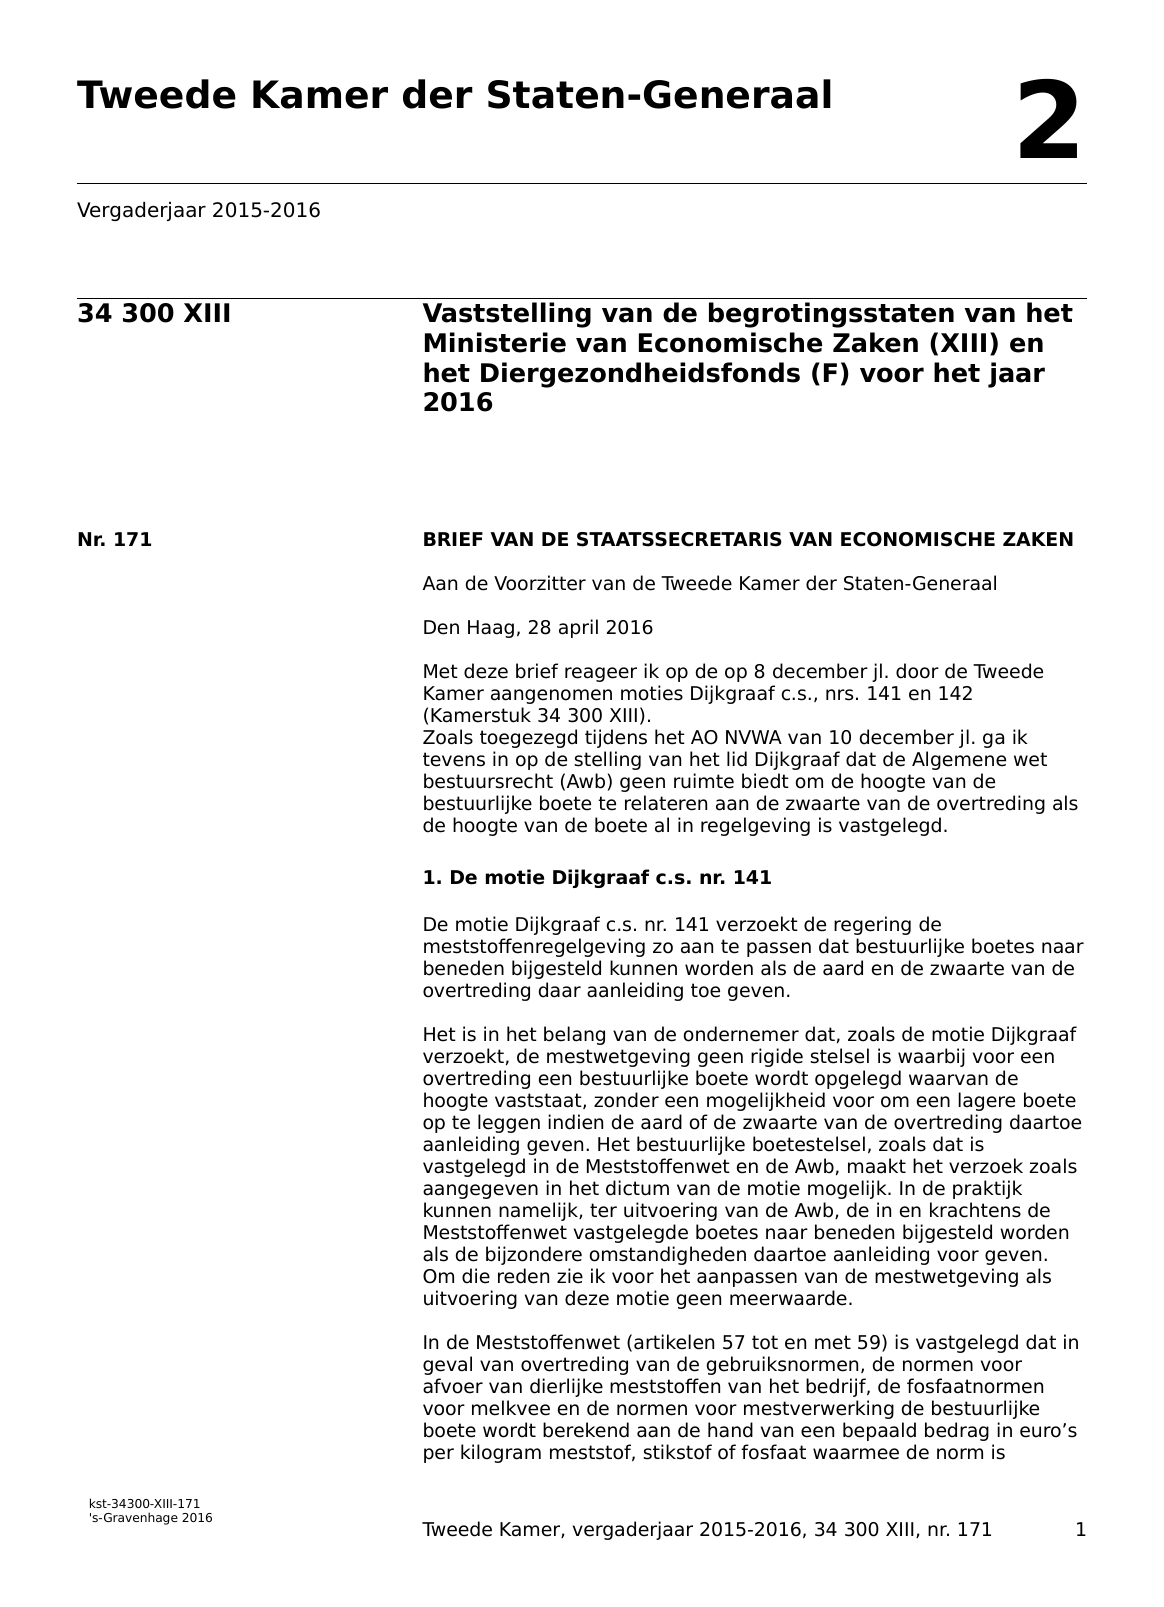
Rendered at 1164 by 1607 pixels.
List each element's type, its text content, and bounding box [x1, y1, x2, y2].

text In de Meststoffenwet (artikelen 57 tot en met 59) is vastgelegd dat in geval van overtreding van de gebruiksnormen, de normen voor afvoer van dierlijke meststoffen van het bedrijf, de fosfaatnormen voor melkvee en de normen voor mestverwerking de bestuurlijke boete wordt berekend aan de hand van een bepaald bedrag in euro’s per kilogram meststof, stikstof of fosfaat waarmee de norm is [422, 1332, 1087, 1464]
subtitle 1. De motie Dijkgraaf c.s. nr. 141 [422, 867, 1087, 889]
text Den Haag, 28 april 2016 [422, 617, 1087, 639]
subtitle 34 300 XIII Vaststelling van de begrotingsstaten van het Ministerie van Economische Zaken (XIII) en het Diergezondheidsfonds (F) voor het jaar 2016 [77, 299, 1087, 418]
text Zoals toegezegd tijdens het AO NVWA van 10 december jl. ga ik tevens in op de stelling van het lid Dijkgraaf dat de Algemene wet bestuursrecht (Awb) geen ruimte biedt om de hoogte van de bestuurlijke boete te relateren aan de zwaarte van de overtreding als de hoogte van de boete al in regelgeving is vastgelegd. [422, 727, 1087, 837]
text kst-34300-XIII-171 [88, 1497, 323, 1511]
text Met deze brief reageer ik op de op 8 december jl. door de Tweede Kamer aangenomen moties Dijkgraaf c.s., nrs. 141 en 142 (Kamerstuk 34 300 XIII). [422, 661, 1087, 727]
subtitle Nr. 171 BRIEF VAN DE STAATSSECRETARIS VAN ECONOMISCHE ZAKEN [77, 529, 1087, 551]
text Aan de Voorzitter van de Tweede Kamer der Staten-Generaal [422, 573, 1087, 595]
table_cell Vergaderjaar 2015-2016 [77, 184, 1087, 298]
table_header 2 [886, 59, 1087, 183]
table_header Tweede Kamer der Staten-Generaal [77, 59, 886, 183]
text 's-Gravenhage 2016 [88, 1511, 323, 1525]
text De motie Dijkgraaf c.s. nr. 141 verzoekt de regering de meststoffenregelgeving zo aan te passen dat bestuurlijke boetes naar beneden bijgesteld kunnen worden als de aard en de zwaarte van de overtreding daar aanleiding toe geven. [422, 914, 1087, 1002]
text Het is in het belang van de ondernemer dat, zoals de motie Dijkgraaf verzoekt, de mestwetgeving geen rigide stelsel is waarbij voor een overtreding een bestuurlijke boete wordt opgelegd waarvan de hoogte vaststaat, zonder een mogelijkheid voor om een lagere boete op te leggen indien de aard of de zwaarte van de overtreding daartoe aanleiding geven. Het bestuurlijke boetestelsel, zoals dat is vastgelegd in de Meststoffenwet en de Awb, maakt het verzoek zoals aangegeven in het dictum van de motie mogelijk. In de praktijk kunnen namelijk, ter uitvoering van de Awb, de in en krachtens de Meststoffenwet vastgelegde boetes naar beneden bijgesteld worden als de bijzondere omstandigheden daartoe aanleiding voor geven. Om die reden zie ik voor het aanpassen van de mestwetgeving als uitvoering van deze motie geen meerwaarde. [422, 1024, 1087, 1310]
